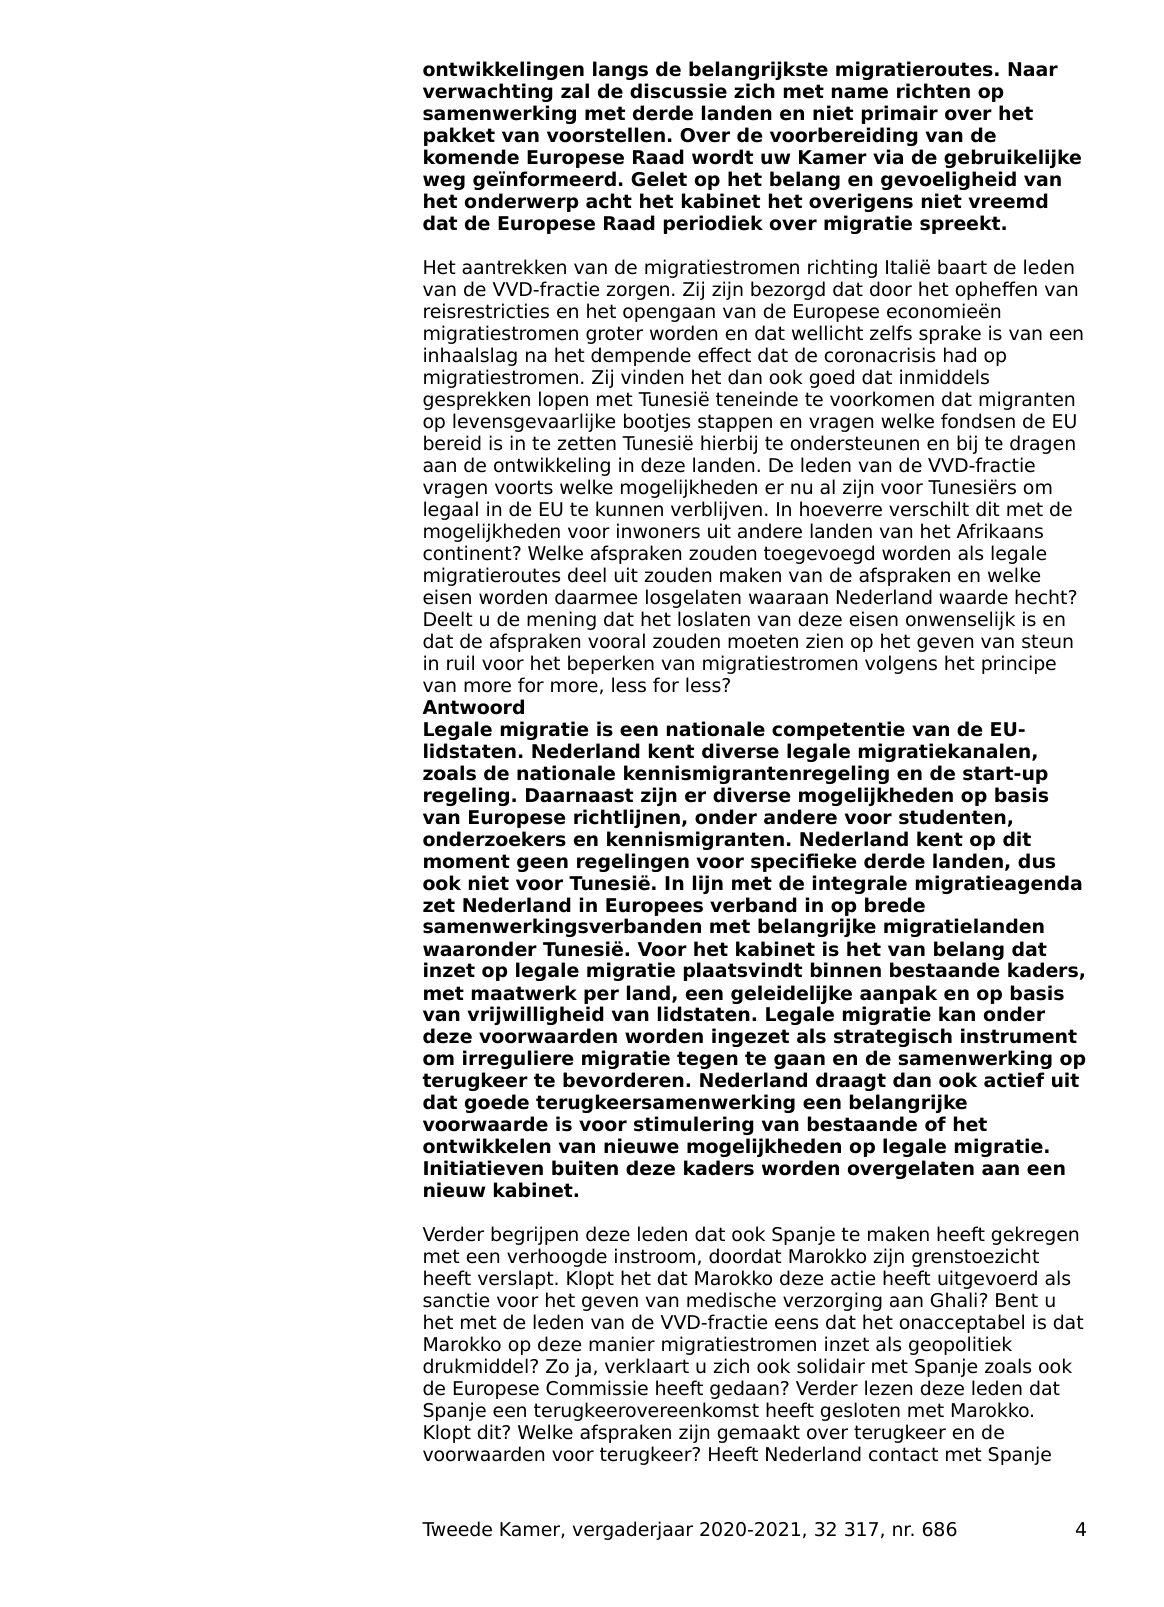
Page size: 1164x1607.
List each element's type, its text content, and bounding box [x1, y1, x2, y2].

text Het aantrekken van de migratiestromen richting Italië baart de leden van de VVD-fractie zorgen. Zij zijn bezorgd dat door het opheffen van reisrestricties en het opengaan van de Europese economieën migratiestromen groter worden en dat wellicht zelfs sprake is van een inhaalslag na het dempende effect dat de coronacrisis had op migratiestromen. Zij vinden het dan ook goed dat inmiddels gesprekken lopen met Tunesië teneinde te voorkomen dat migranten op levensgevaarlijke bootjes stappen en vragen welke fondsen de EU bereid is in te zetten Tunesië hierbij te ondersteunen en bij te dragen aan de ontwikkeling in deze landen. De leden van de VVD-fractie vragen voorts welke mogelijkheden er nu al zijn voor Tunesiërs om legaal in de EU te kunnen verblijven. In hoeverre verschilt dit met de mogelijkheden voor inwoners uit andere landen van het Afrikaans continent? Welke afspraken zouden toegevoegd worden als legale migratieroutes deel uit zouden maken van de afspraken en welke eisen worden daarmee losgelaten waaraan Nederland waarde hecht? Deelt u de mening dat het loslaten van deze eisen onwenselijk is en dat de afspraken vooral zouden moeten zien op het geven van steun in ruil voor het beperken van migratiestromen volgens het principe van more for more, less for less? [422, 257, 1087, 697]
text Verder begrijpen deze leden dat ook Spanje te maken heeft gekregen met een verhoogde instroom, doordat Marokko zijn grenstoezicht heeft verslapt. Klopt het dat Marokko deze actie heeft uitgevoerd als sanctie voor het geven van medische verzorging aan Ghali? Bent u het met de leden van de VVD-fractie eens dat het onacceptabel is dat Marokko op deze manier migratiestromen inzet als geopolitiek drukmiddel? Zo ja, verklaart u zich ook solidair met Spanje zoals ook de Europese Commissie heeft gedaan? Verder lezen deze leden dat Spanje een terugkeerovereenkomst heeft gesloten met Marokko. Klopt dit? Welke afspraken zijn gemaakt over terugkeer en de voorwaarden voor terugkeer? Heeft Nederland contact met Spanje [422, 1224, 1087, 1466]
text Legale migratie is een nationale competentie van de EU-lidstaten. Nederland kent diverse legale migratiekanalen, zoals de nationale kennismigrantenregeling en de start-up regeling. Daarnaast zijn er diverse mogelijkheden op basis van Europese richtlijnen, onder andere voor studenten, onderzoekers en kennismigranten. Nederland kent op dit moment geen regelingen voor specifieke derde landen, dus ook niet voor Tunesië. In lijn met de integrale migratieagenda zet Nederland in Europees verband in op brede samenwerkingsverbanden met belangrijke migratielanden waaronder Tunesië. Voor het kabinet is het van belang dat inzet op legale migratie plaatsvindt binnen bestaande kaders, met maatwerk per land, een geleidelijke aanpak en op basis van vrijwilligheid van lidstaten. Legale migratie kan onder deze voorwaarden worden ingezet als strategisch instrument om irreguliere migratie tegen te gaan en de samenwerking op terugkeer te bevorderen. Nederland draagt dan ook actief uit dat goede terugkeersamenwerking een belangrijke voorwaarde is voor stimulering van bestaande of het ontwikkelen van nieuwe mogelijkheden op legale migratie. Initiatieven buiten deze kaders worden overgelaten aan een nieuw kabinet. [422, 719, 1087, 1202]
text Antwoord [422, 697, 1087, 719]
text ontwikkelingen langs de belangrijkste migratieroutes. Naar verwachting zal de discussie zich met name richten op samenwerking met derde landen en niet primair over het pakket van voorstellen. Over de voorbereiding van de komende Europese Raad wordt uw Kamer via de gebruikelijke weg geïnformeerd. Gelet op het belang en gevoeligheid van het onderwerp acht het kabinet het overigens niet vreemd dat de Europese Raad periodiek over migratie spreekt. [422, 59, 1087, 235]
